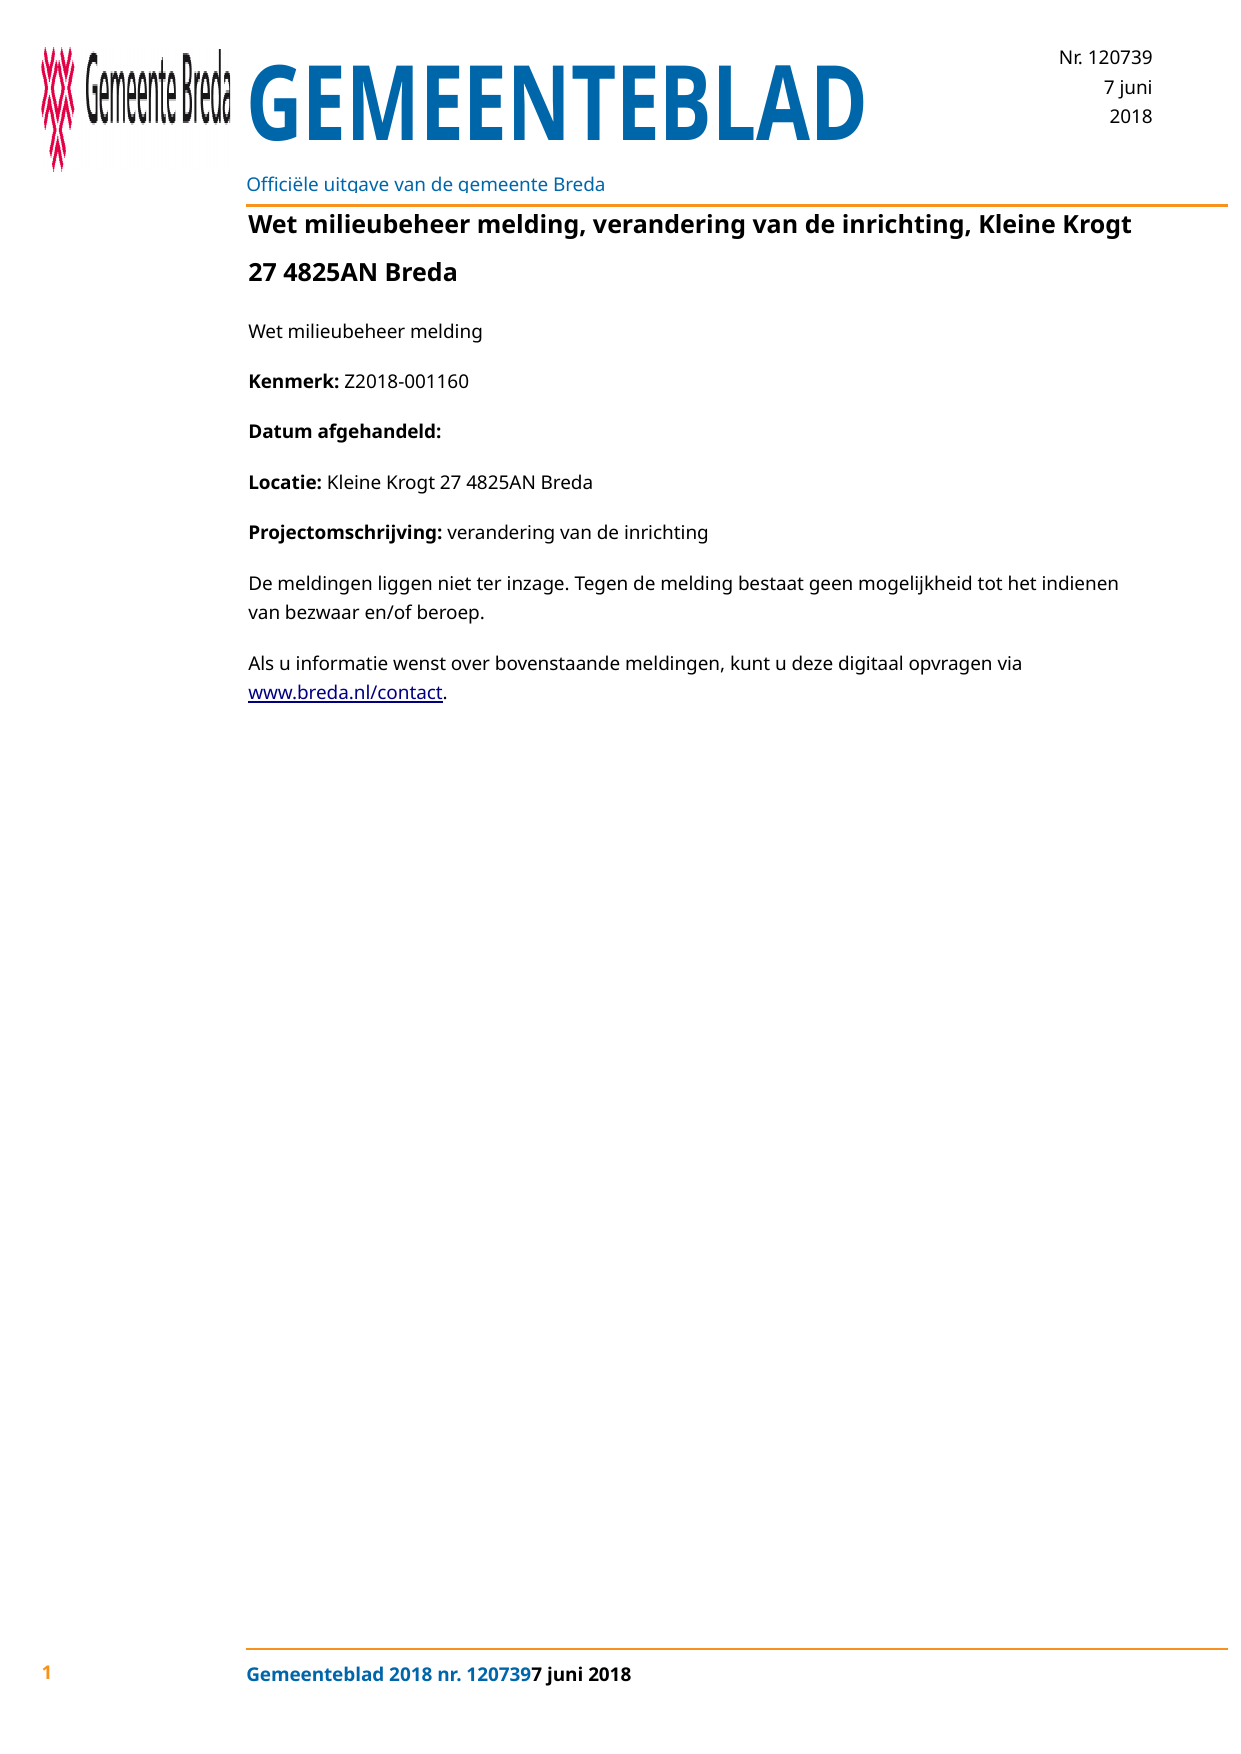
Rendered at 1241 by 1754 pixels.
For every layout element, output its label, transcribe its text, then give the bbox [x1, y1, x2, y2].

picture [41, 47, 231, 172]
text Kenmerk: Z2018-001160 [248, 368, 1152, 394]
text Wet milieubeheer melding, verandering van de inrichting, Kleine Krogt 27 4825AN Breda [248, 207, 1152, 288]
text Als u informatie wenst over bovenstaande meldingen, kunt u deze digitaal opvragen via www.breda.nl/contact. [248, 650, 1152, 705]
text Wet milieubeheer melding [248, 318, 1152, 344]
text De meldingen liggen niet ter inzage. Tegen de melding bestaat geen mogelijkheid tot het indienen van bezwaar en/of beroep. [248, 570, 1152, 625]
text Projectomschrijving: verandering van de inrichting [248, 519, 1152, 545]
text Locatie: Kleine Krogt 27 4825AN Breda [248, 469, 1152, 495]
text Datum afgehandeld: [248, 419, 1152, 444]
